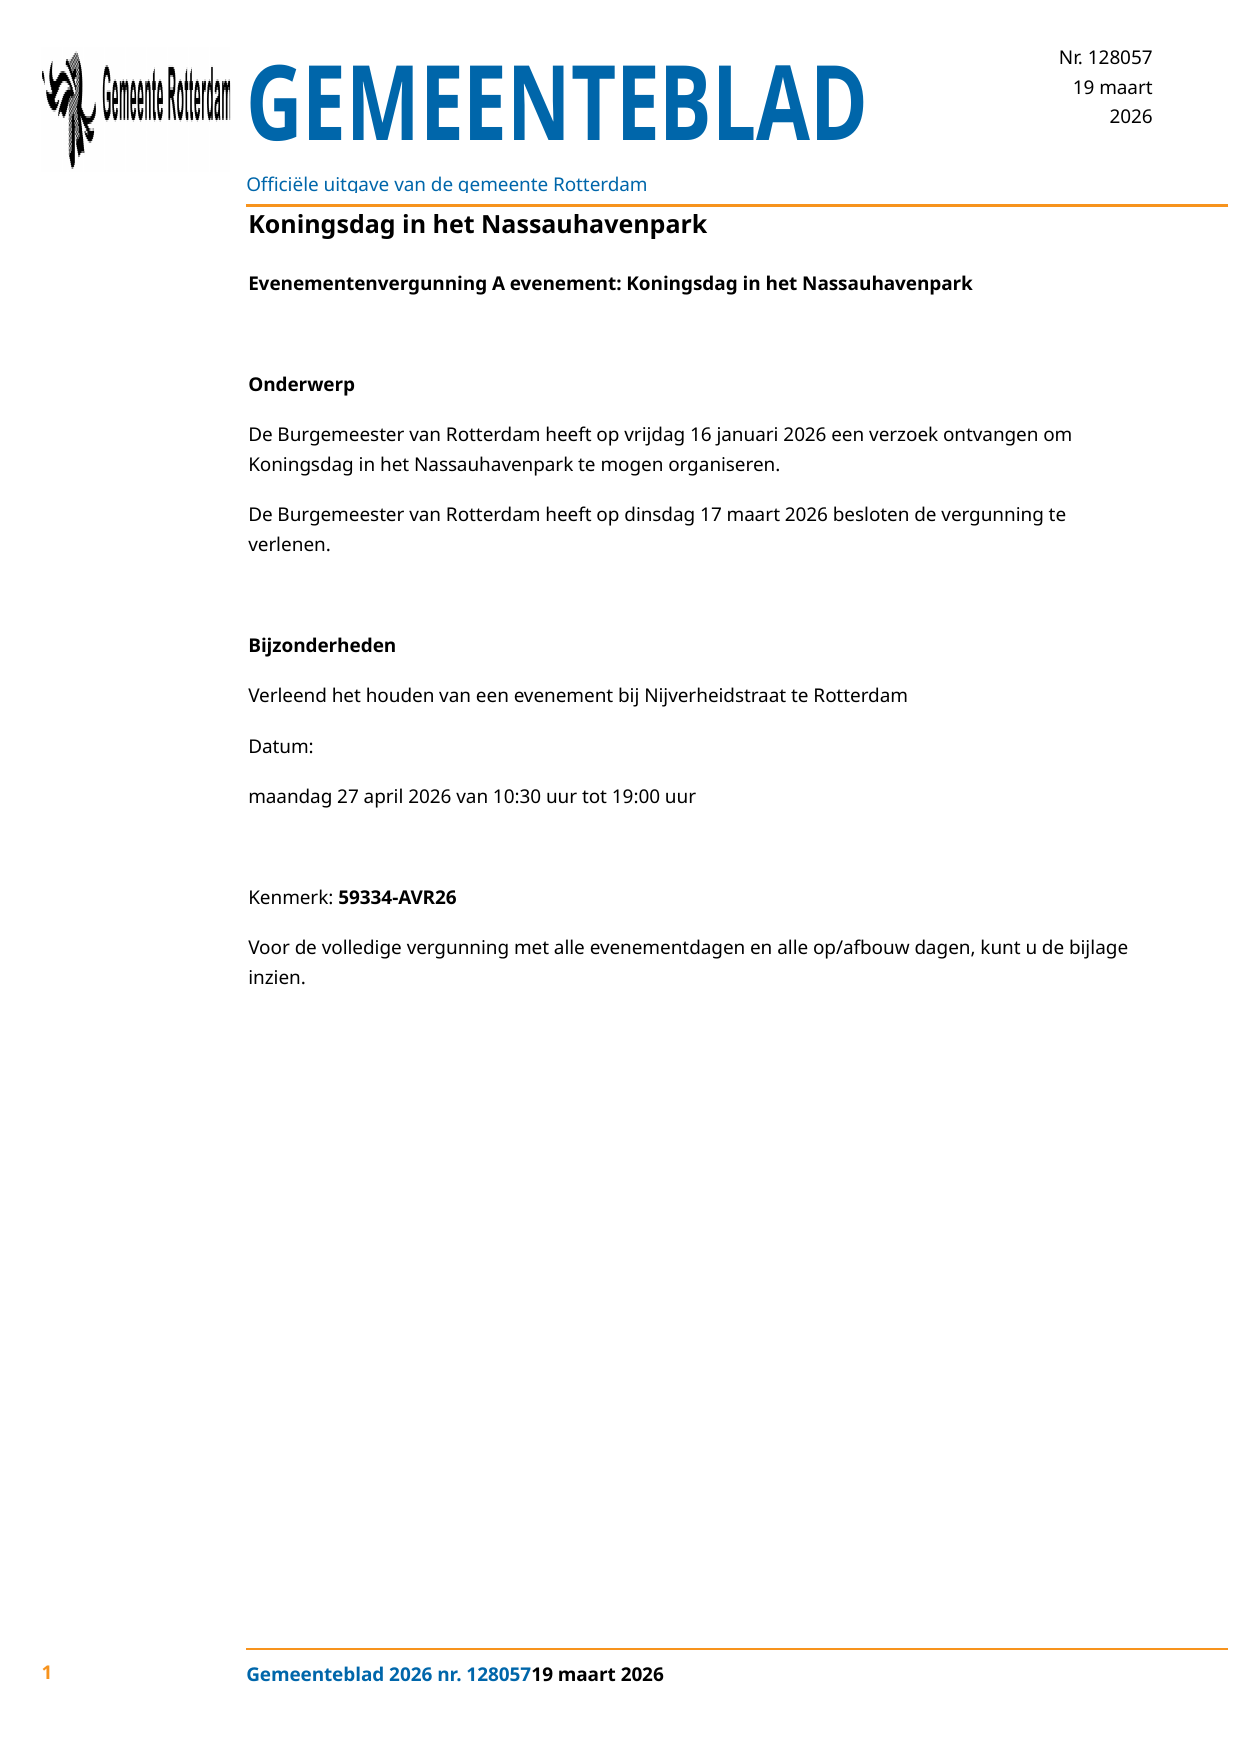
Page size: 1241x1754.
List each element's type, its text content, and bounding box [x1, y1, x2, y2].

text Bijzonderheden [248, 632, 1152, 658]
text maandag 27 april 2026 van 10:30 uur tot 19:00 uur [248, 783, 1152, 809]
text Verleend het houden van een evenement bij Nijverheidstraat te Rotterdam [248, 682, 1152, 708]
text Datum: [248, 733, 1152, 758]
picture [41, 47, 231, 172]
text Onderwerp [248, 371, 1152, 397]
text Evenementenvergunning A evenement: Koningsdag in het Nassauhavenpark [248, 270, 1152, 296]
text Voor de volledige vergunning met alle evenementdagen en alle op/afbouw dagen, kunt u de bijlage inzien. [248, 934, 1152, 990]
text Koningsdag in het Nassauhavenpark [248, 207, 1152, 241]
text De Burgemeester van Rotterdam heeft op vrijdag 16 januari 2026 een verzoek ontvangen om Koningsdag in het Nassauhavenpark te mogen organiseren. [248, 422, 1152, 477]
text De Burgemeester van Rotterdam heeft op dinsdag 17 maart 2026 besloten de vergunning te verlenen. [248, 502, 1152, 557]
text Kenmerk: 59334-AVR26 [248, 884, 1152, 910]
